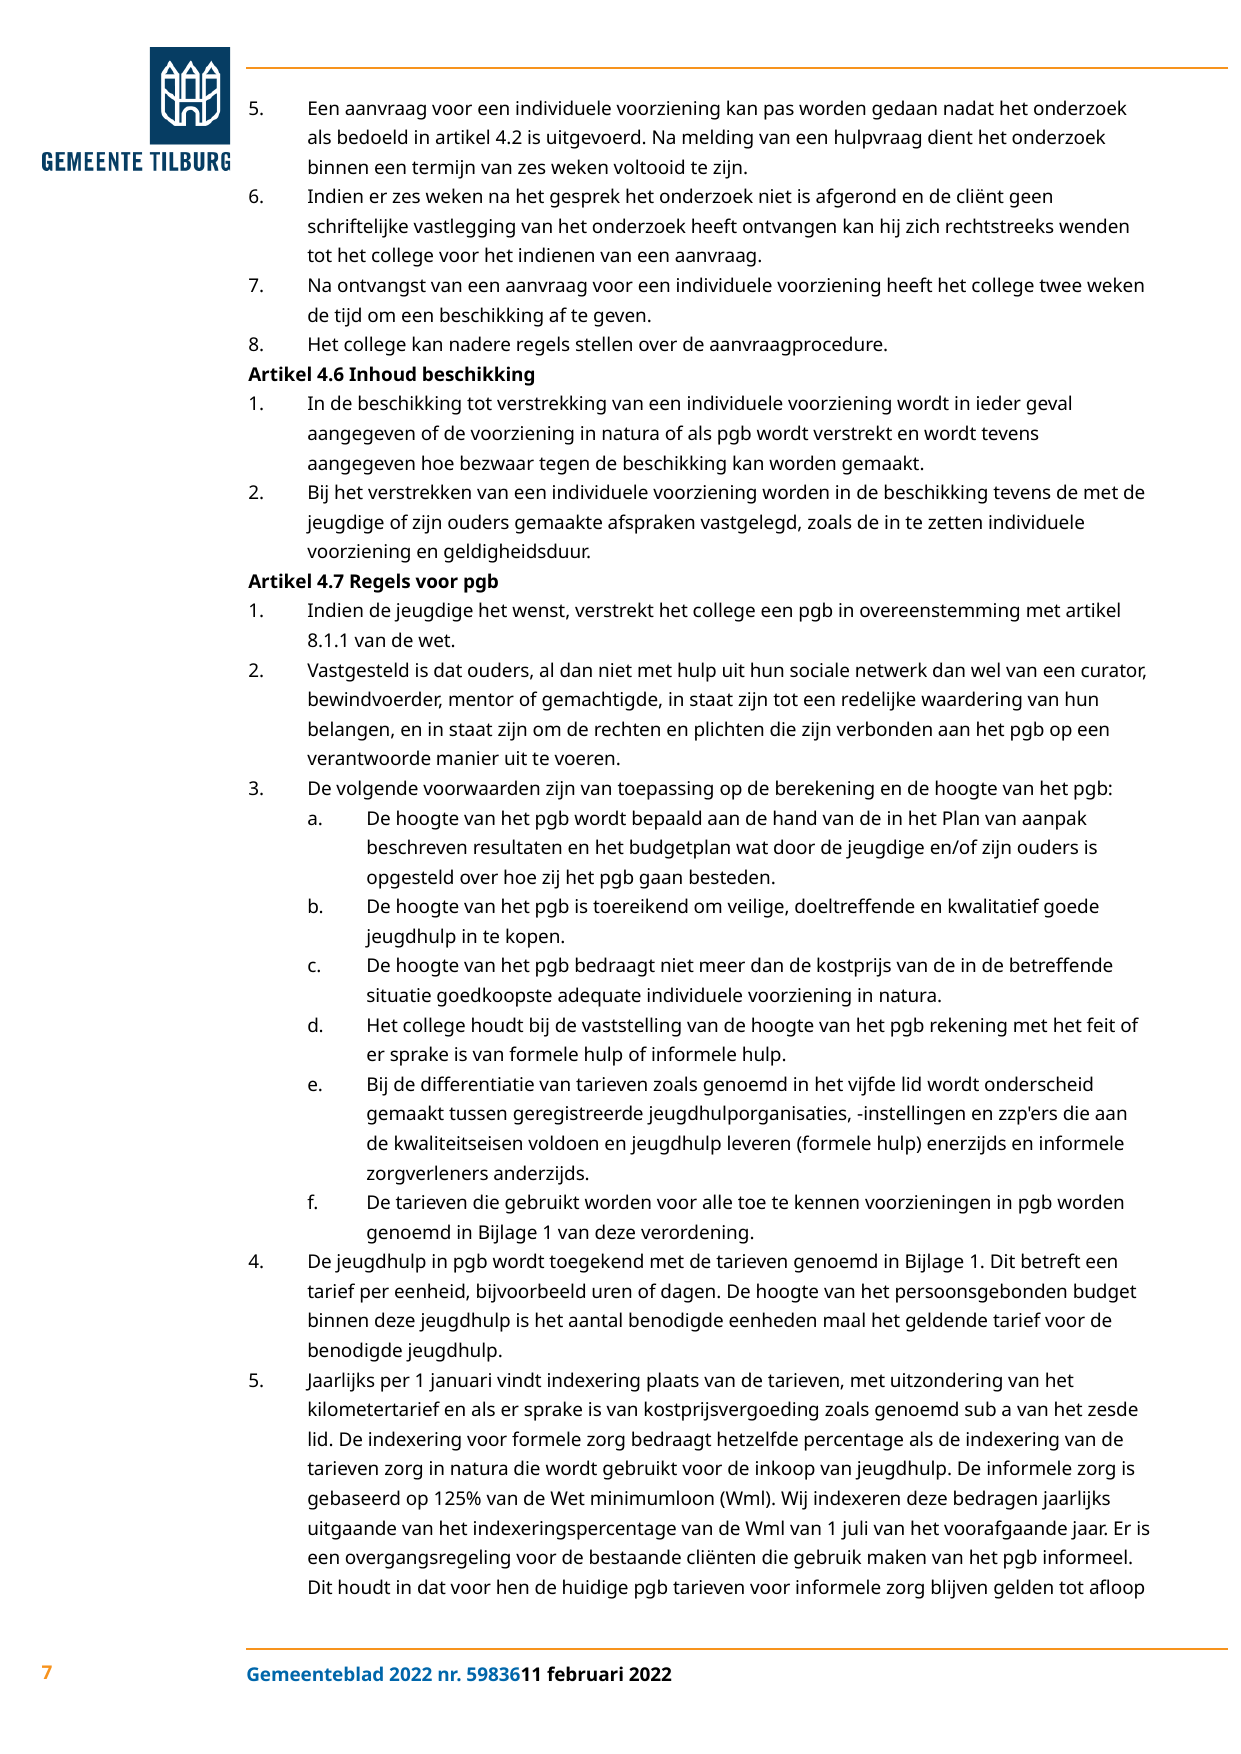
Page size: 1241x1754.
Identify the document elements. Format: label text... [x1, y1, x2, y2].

list De tarieven die gebruikt worden voor alle toe te kennen voorzieningen in pgb worden genoemd in Bijlage 1 van deze verordening. [307, 1189, 1152, 1245]
list Een aanvraag voor een individuele voorziening kan pas worden gedaan nadat het onderzoek als bedoeld in artikel 4.2 is uitgevoerd. Na melding van een hulpvraag dient het onderzoek binnen een termijn van zes weken voltooid te zijn. [248, 95, 1152, 180]
text Artikel 4.7 Regels voor pgb [248, 568, 1152, 594]
list Bij de differentiatie van tarieven zoals genoemd in het vijfde lid wordt onderscheid gemaakt tussen geregistreerde jeugdhulporganisaties, -instellingen en zzp'ers die aan de kwaliteitseisen voldoen en jeugdhulp leveren (formele hulp) enerzijds en informele zorgverleners anderzijds. [307, 1071, 1152, 1186]
list Bij het verstrekken van een individuele voorziening worden in de beschikking tevens de met de jeugdige of zijn ouders gemaakte afspraken vastgelegd, zoals de in te zetten individuele voorziening en geldigheidsduur. [248, 479, 1152, 564]
list De hoogte van het pgb bedraagt niet meer dan de kostprijs van de in de betreffende situatie goedkoopste adequate individuele voorziening in natura. [307, 953, 1152, 1008]
list De volgende voorwaarden zijn van toepassing op de berekening en de hoogte van het pgb: [248, 775, 1152, 801]
list Indien de jeugdige het wenst, verstrekt het college een pgb in overeenstemming met artikel 8.1.1 van de wet. [248, 598, 1152, 653]
list Vastgesteld is dat ouders, al dan niet met hulp uit hun sociale netwerk dan wel van een curator, bewindvoerder, mentor of gemachtigde, in staat zijn tot een redelijke waardering van hun belangen, en in staat zijn om de rechten en plichten die zijn verbonden aan het pgb op een verantwoorde manier uit te voeren. [248, 657, 1152, 771]
list In de beschikking tot verstrekking van een individuele voorziening wordt in ieder geval aangegeven of de voorziening in natura of als pgb wordt verstrekt en wordt tevens aangegeven hoe bezwaar tegen de beschikking kan worden gemaakt. [248, 391, 1152, 476]
list Jaarlijks per 1 januari vindt indexering plaats van de tarieven, met uitzondering van het kilometertarief en als er sprake is van kostprijsvergoeding zoals genoemd sub a van het zesde lid. De indexering voor formele zorg bedraagt hetzelfde percentage als de indexering van de tarieven zorg in natura die wordt gebruikt voor de inkoop van jeugdhulp. De informele zorg is gebaseerd op 125% van de Wet minimumloon (Wml). Wij indexeren deze bedragen jaarlijks uitgaande van het indexeringspercentage van de Wml van 1 juli van het voorafgaande jaar. Er is een overgangsregeling voor de bestaande cliënten die gebruik maken van het pgb informeel. Dit houdt in dat voor hen de huidige pgb tarieven voor informele zorg blijven gelden tot afloop [248, 1367, 1152, 1600]
list Het college kan nadere regels stellen over de aanvraagprocedure. [248, 331, 1152, 357]
list Indien er zes weken na het gesprek het onderzoek niet is afgerond en de cliënt geen schriftelijke vastlegging van het onderzoek heeft ontvangen kan hij zich rechtstreeks wenden tot het college voor het indienen van een aanvraag. [248, 183, 1152, 268]
text Artikel 4.6 Inhoud beschikking [248, 361, 1152, 387]
list De jeugdhulp in pgb wordt toegekend met de tarieven genoemd in Bijlage 1. Dit betreft een tarief per eenheid, bijvoorbeeld uren of dagen. De hoogte van het persoonsgebonden budget binnen deze jeugdhulp is het aantal benodigde eenheden maal het geldende tarief voor de benodigde jeugdhulp. [248, 1248, 1152, 1363]
list Het college houdt bij de vaststelling van de hoogte van het pgb rekening met het feit of er sprake is van formele hulp of informele hulp. [307, 1012, 1152, 1067]
list De hoogte van het pgb is toereikend om veilige, doeltreffende en kwalitatief goede jeugdhulp in te kopen. [307, 893, 1152, 949]
list De hoogte van het pgb wordt bepaald aan de hand van de in het Plan van aanpak beschreven resultaten en het budgetplan wat door de jeugdige en/of zijn ouders is opgesteld over hoe zij het pgb gaan besteden. [307, 805, 1152, 890]
picture [41, 47, 231, 172]
list Na ontvangst van een aanvraag voor een individuele voorziening heeft het college twee weken de tijd om een beschikking af te geven. [248, 272, 1152, 328]
